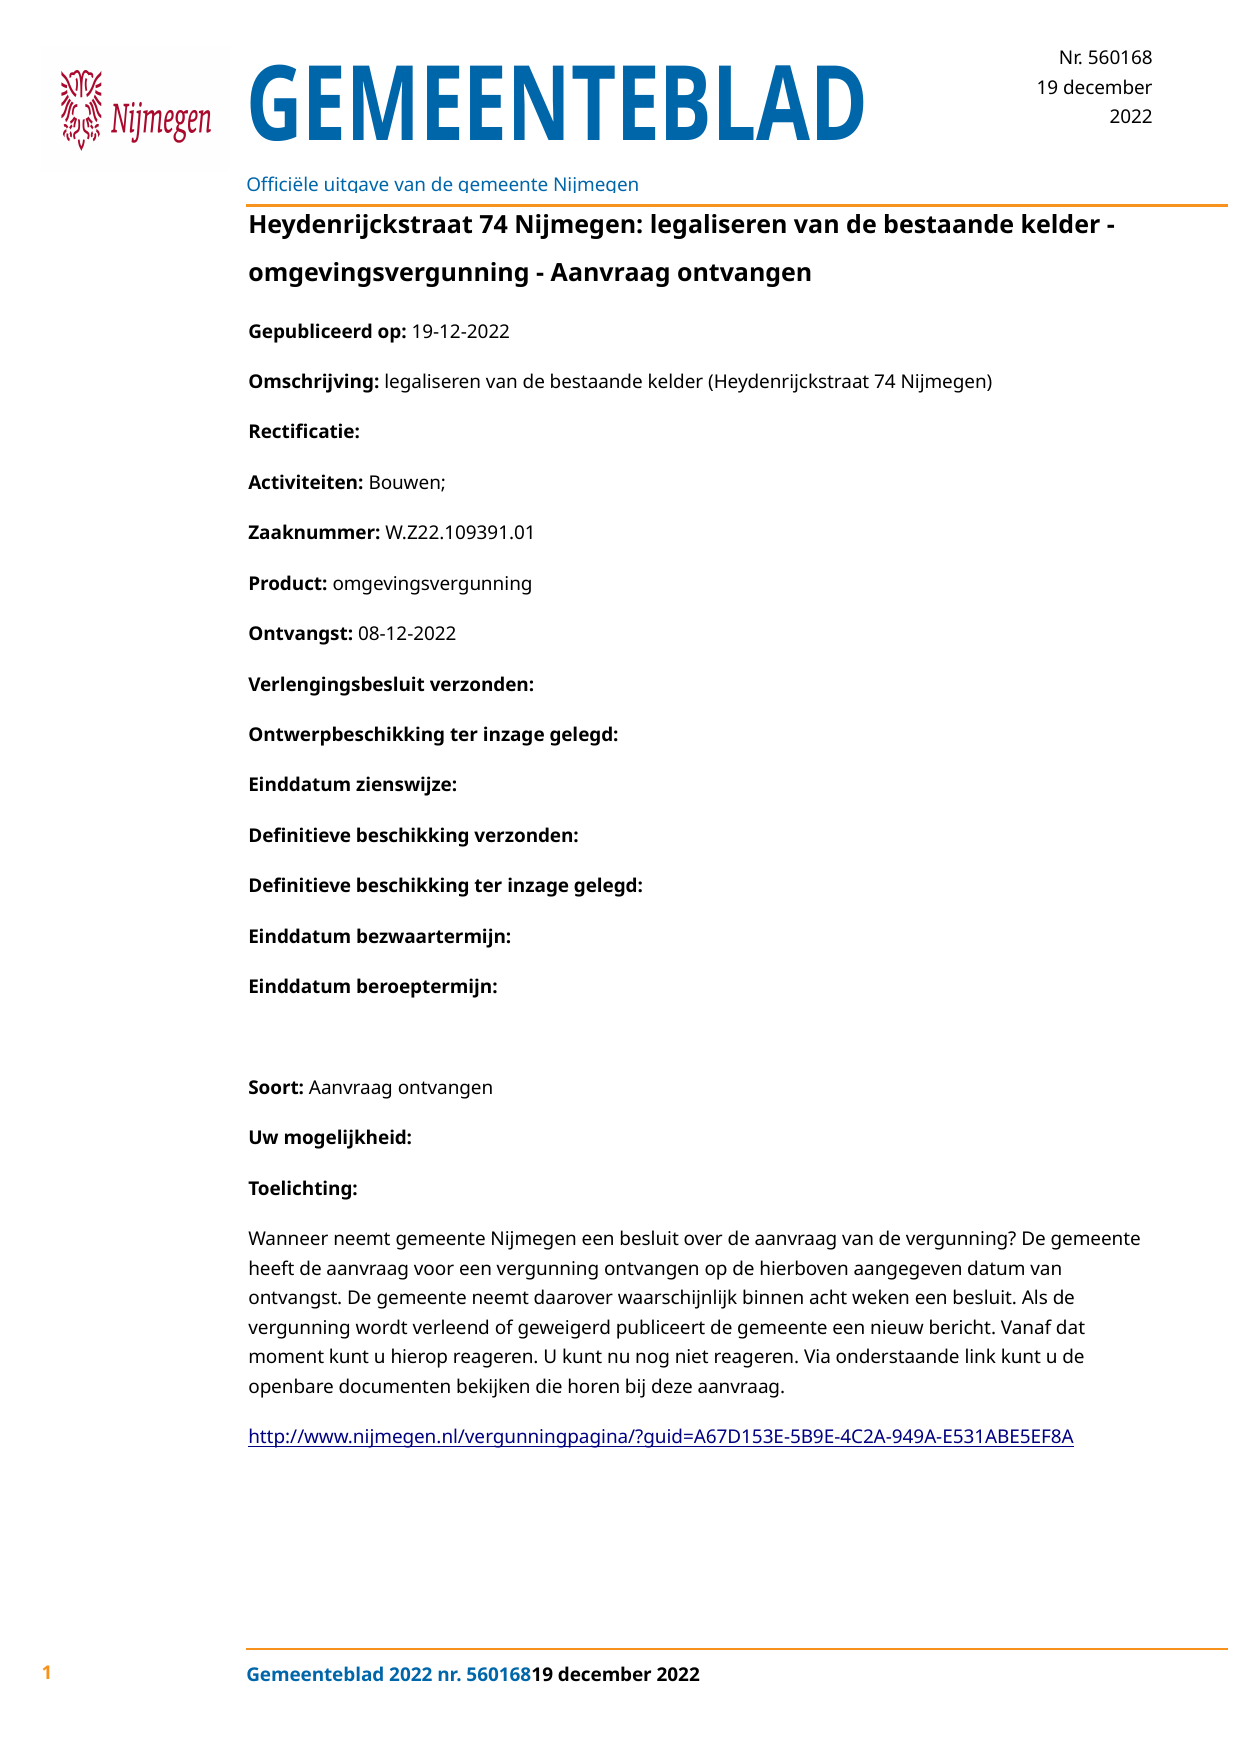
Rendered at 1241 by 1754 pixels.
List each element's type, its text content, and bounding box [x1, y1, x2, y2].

text Ontwerpbeschikking ter inzage gelegd: [248, 721, 1152, 747]
text Einddatum zienswijze: [248, 772, 1152, 797]
text Product: omgevingsvergunning [248, 570, 1152, 596]
text http://www.nijmegen.nl/vergunningpagina/?guid=A67D153E-5B9E-4C2A-949A-E531ABE5EF8A [248, 1424, 1152, 1449]
text Wanneer neemt gemeente Nijmegen een besluit over de aanvraag van de vergunning? De gemeente heeft de aanvraag voor een vergunning ontvangen op de hierboven aangegeven datum van ontvangst. De gemeente neemt daarover waarschijnlijk binnen acht weken een besluit. Als de vergunning wordt verleend of geweigerd publiceert de gemeente een nieuw bericht. Vanaf dat moment kunt u hierop reageren. U kunt nu nog niet reageren. Via onderstaande link kunt u de openbare documenten bekijken die horen bij deze aanvraag. [248, 1225, 1152, 1399]
text Definitieve beschikking verzonden: [248, 822, 1152, 848]
text Definitieve beschikking ter inzage gelegd: [248, 872, 1152, 898]
text Gepubliceerd op: 19-12-2022 [248, 318, 1152, 344]
text Rectificatie: [248, 419, 1152, 444]
text Heydenrijckstraat 74 Nijmegen: legaliseren van de bestaande kelder - omgevingsvergunning - Aanvraag ontvangen [248, 207, 1152, 288]
text Uw mogelijkheid: [248, 1124, 1152, 1150]
text Verlengingsbesluit verzonden: [248, 671, 1152, 697]
text Ontvangst: 08-12-2022 [248, 620, 1152, 646]
text Zaaknummer: W.Z22.109391.01 [248, 519, 1152, 545]
text Soort: Aanvraag ontvangen [248, 1074, 1152, 1100]
text Einddatum beroeptermijn: [248, 973, 1152, 999]
text Toelichting: [248, 1175, 1152, 1201]
picture [41, 47, 231, 172]
text Einddatum bezwaartermijn: [248, 923, 1152, 949]
text Omschrijving: legaliseren van de bestaande kelder (Heydenrijckstraat 74 Nijmegen) [248, 368, 1152, 394]
text Activiteiten: Bouwen; [248, 469, 1152, 495]
